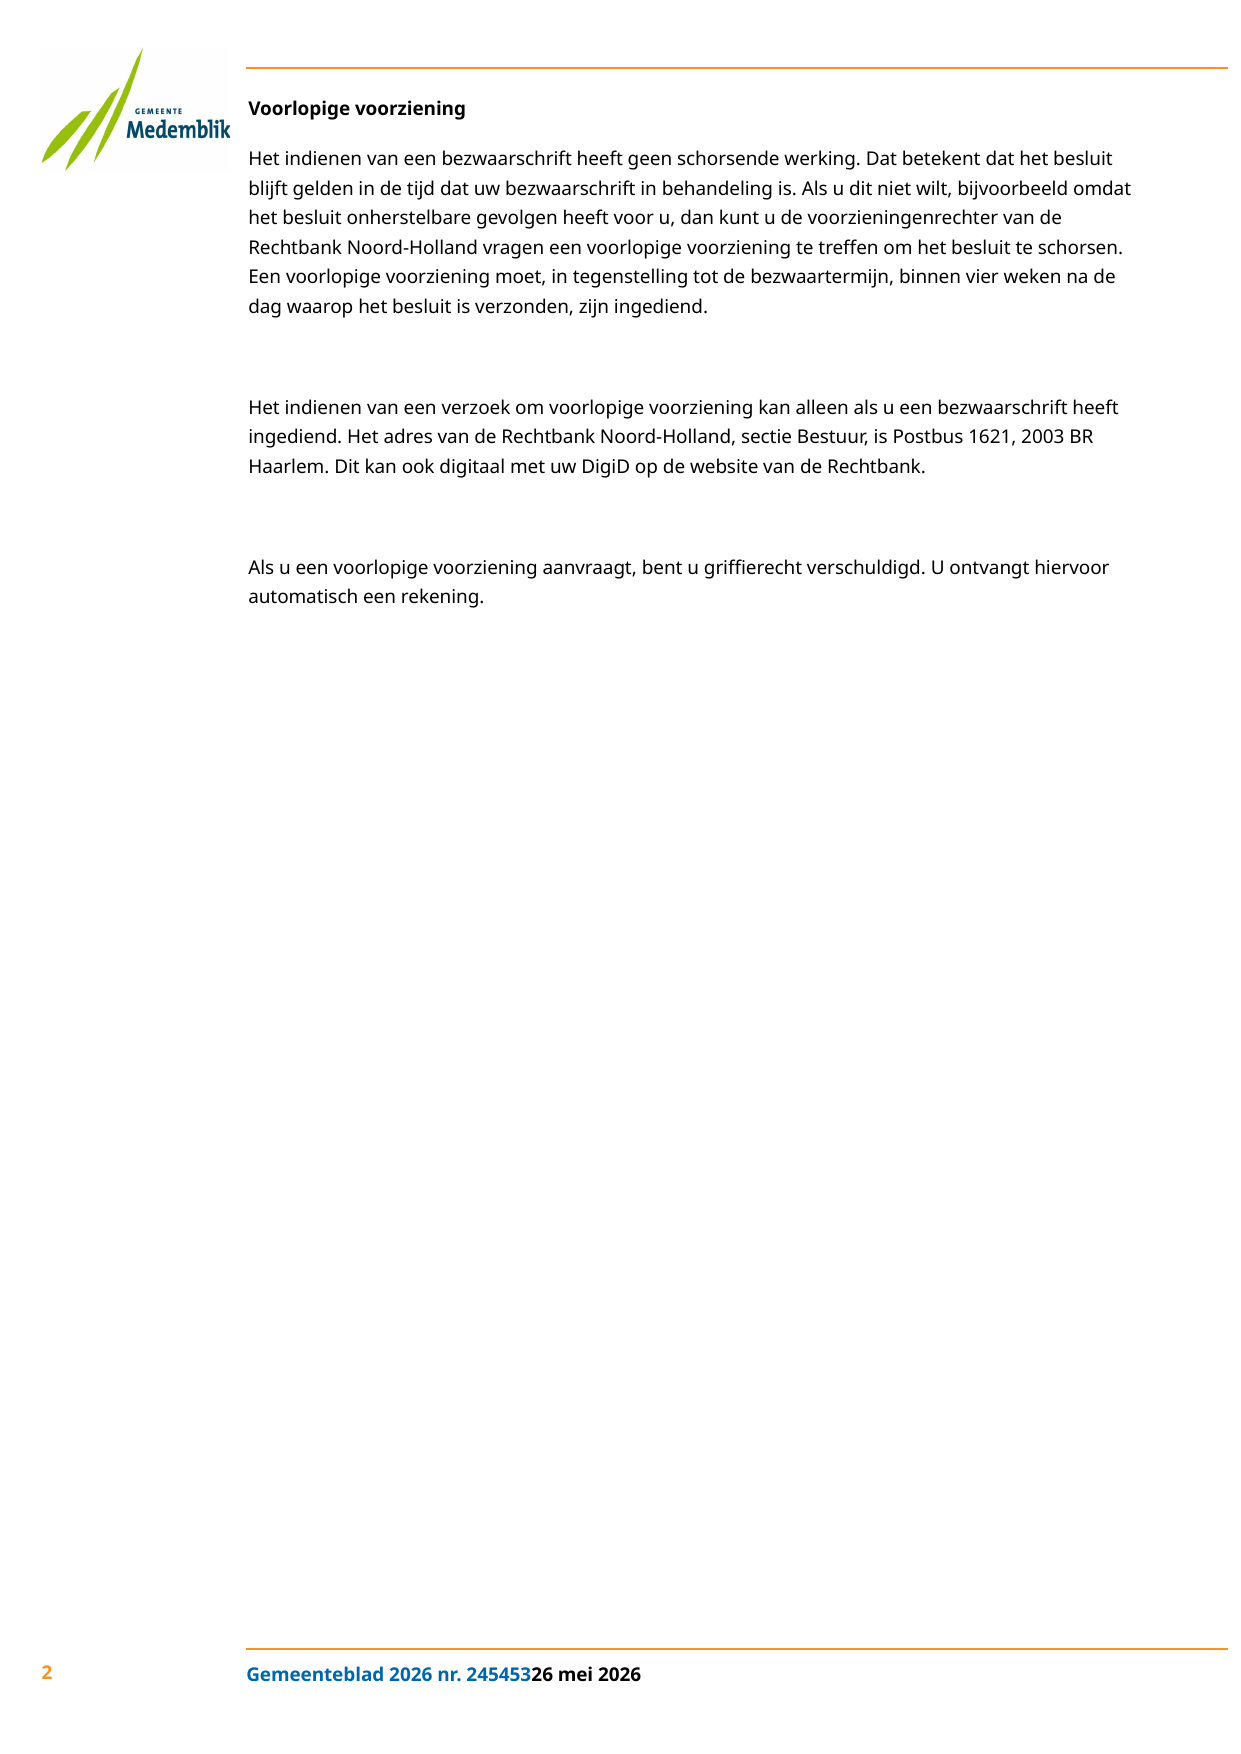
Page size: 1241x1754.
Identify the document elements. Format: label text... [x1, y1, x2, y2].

text Het indienen van een bezwaarschrift heeft geen schorsende werking. Dat betekent dat het besluit blijft gelden in de tijd dat uw bezwaarschrift in behandeling is. Als u dit niet wilt, bijvoorbeeld omdat het besluit onherstelbare gevolgen heeft voor u, dan kunt u de voorzieningenrechter van de Rechtbank Noord-Holland vragen een voorlopige voorziening te treffen om het besluit te schorsen. Een voorlopige voorziening moet, in tegenstelling tot de bezwaartermijn, binnen vier weken na de dag waarop het besluit is verzonden, zijn ingediend. [248, 145, 1152, 319]
text Voorlopige voorziening [248, 95, 1152, 121]
picture [41, 47, 231, 172]
text Het indienen van een verzoek om voorlopige voorziening kan alleen als u een bezwaarschrift heeft ingediend. Het adres van de Rechtbank Noord-Holland, sectie Bestuur, is Postbus 1621, 2003 BR Haarlem. Dit kan ook digitaal met uw DigiD op de website van de Rechtbank. [248, 394, 1152, 479]
text Als u een voorlopige voorziening aanvraagt, bent u griffierecht verschuldigd. U ontvangt hiervoor automatisch een rekening. [248, 554, 1152, 609]
